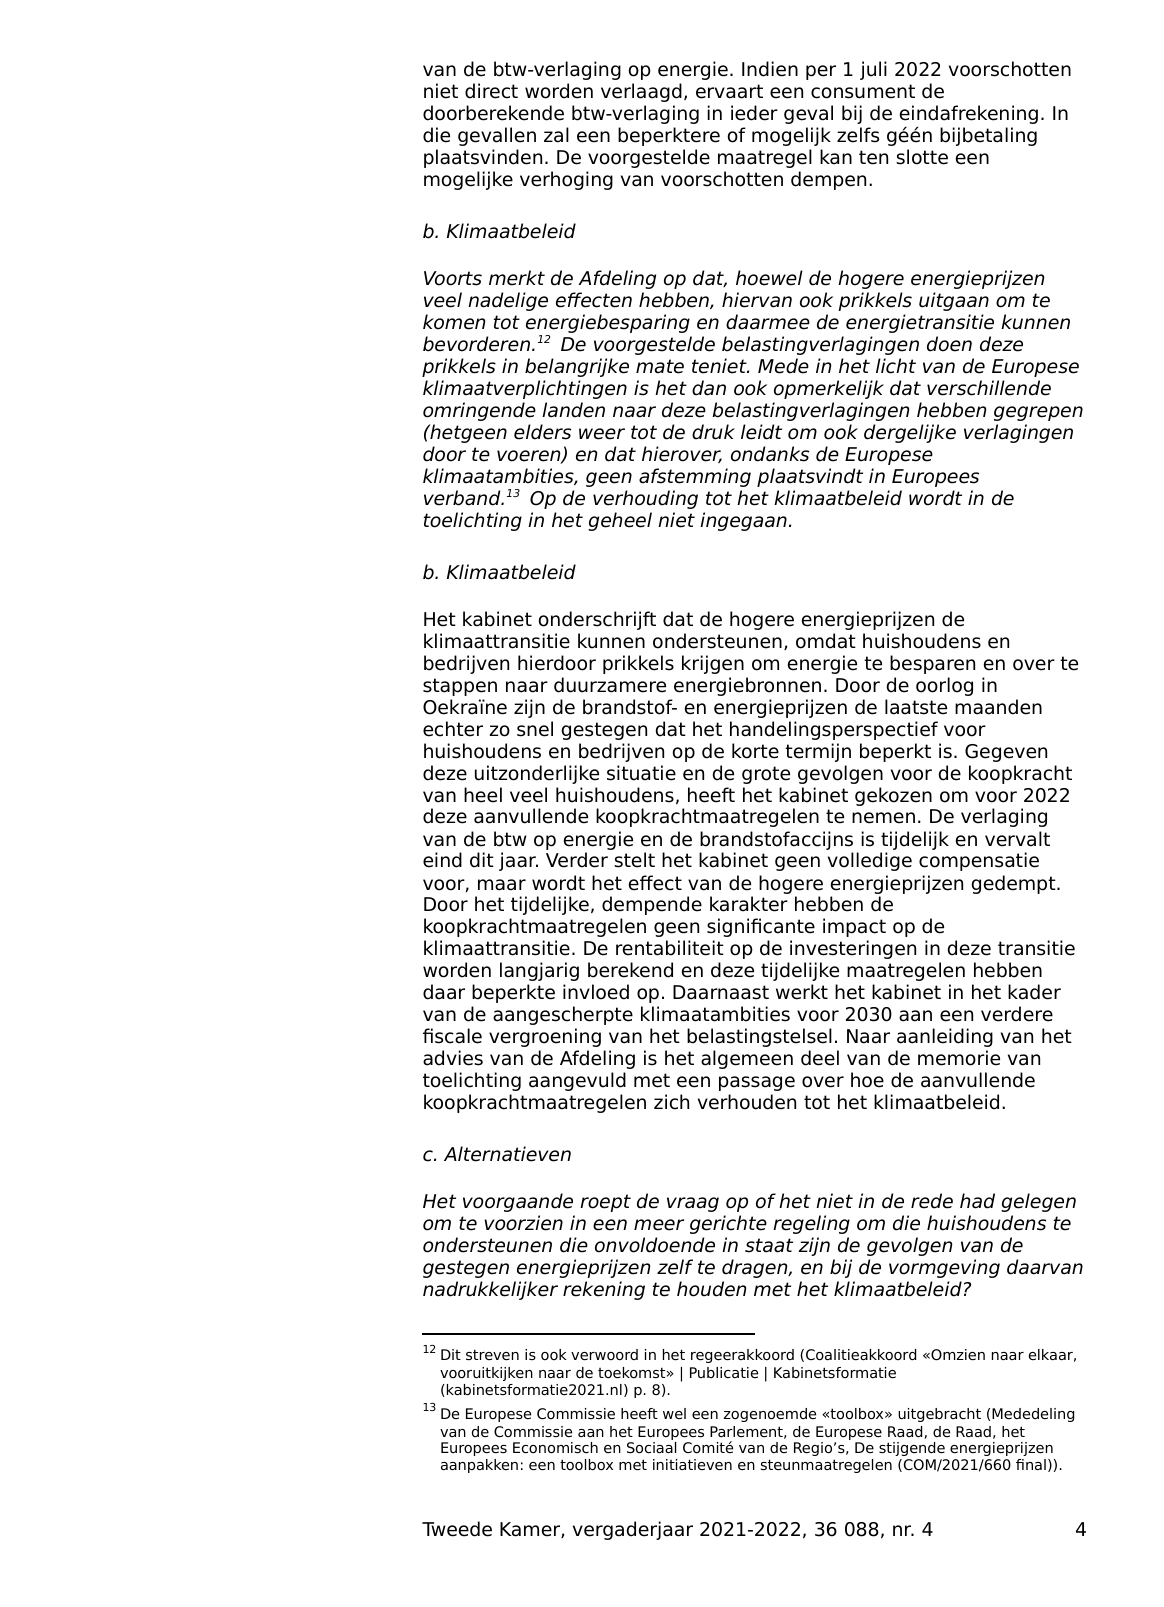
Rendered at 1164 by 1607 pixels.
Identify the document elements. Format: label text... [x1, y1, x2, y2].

text Het kabinet onderschrijft dat de hogere energieprijzen de klimaattransitie kunnen ondersteunen, omdat huishoudens en bedrijven hierdoor prikkels krijgen om energie te besparen en over te stappen naar duurzamere energiebronnen. Door de oorlog in Oekraïne zijn de brandstof- en energieprijzen de laatste maanden echter zo snel gestegen dat het handelingsperspectief voor huishoudens en bedrijven op de korte termijn beperkt is. Gegeven deze uitzonderlijke situatie en de grote gevolgen voor de koopkracht van heel veel huishoudens, heeft het kabinet gekozen om voor 2022 deze aanvullende koopkrachtmaatregelen te nemen. De verlaging van de btw op energie en de brandstofaccijns is tijdelijk en vervalt eind dit jaar. Verder stelt het kabinet geen volledige compensatie voor, maar wordt het effect van de hogere energieprijzen gedempt. Door het tijdelijke, dempende karakter hebben de koopkrachtmaatregelen geen significante impact op de klimaattransitie. De rentabiliteit op de investeringen in deze transitie worden langjarig berekend en deze tijdelijke maatregelen hebben daar beperkte invloed op. Daarnaast werkt het kabinet in het kader van de aangescherpte klimaatambities voor 2030 aan een verdere fiscale vergroening van het belastingstelsel. Naar aanleiding van het advies van de Afdeling is het algemeen deel van de memorie van toelichting aangevuld met een passage over hoe de aanvullende koopkrachtmaatregelen zich verhouden tot het klimaatbeleid. [422, 609, 1087, 1114]
text Voorts merkt de Afdeling op dat, hoewel de hogere energieprijzen veel nadelige effecten hebben, hiervan ook prikkels uitgaan om te komen tot energiebesparing en daarmee de energietransitie kunnen bevorderen. De voorgestelde belastingverlagingen doen deze prikkels in belangrijke mate teniet. Mede in het licht van de Europese klimaatverplichtingen is het dan ook opmerkelijk dat verschillende omringende landen naar deze belastingverlagingen hebben gegrepen (hetgeen elders weer tot de druk leidt om ook dergelijke verlagingen door te voeren) en dat hierover, ondanks de Europese klimaatambities, geen afstemming plaatsvindt in Europees verband. Op de verhouding tot het klimaatbeleid wordt in de toelichting in het geheel niet ingegaan. [422, 268, 1087, 532]
subtitle b. Klimaatbeleid [422, 562, 1087, 584]
text De Europese Commissie heeft wel een zogenoemde «toolbox» uitgebracht (Mededeling van de Commissie aan het Europees Parlement, de Europese Raad, de Raad, het Europees Economisch en Sociaal Comité van de Regio’s, De stijgende energieprijzen aanpakken: een toolbox met initiatieven en steunmaatregelen (COM/2021/660 final)). [422, 1402, 1087, 1474]
text Dit streven is ook verwoord in het regeerakkoord (Coalitieakkoord «Omzien naar elkaar, vooruitkijken naar de toekomst» | Publicatie | Kabinetsformatie (kabinetsformatie2021.nl) p. 8). [422, 1343, 1087, 1399]
text Het voorgaande roept de vraag op of het niet in de rede had gelegen om te voorzien in een meer gerichte regeling om die huishoudens te ondersteunen die onvoldoende in staat zijn de gevolgen van de gestegen energieprijzen zelf te dragen, en bij de vormgeving daarvan nadrukkelijker rekening te houden met het klimaatbeleid? [422, 1191, 1087, 1301]
subtitle b. Klimaatbeleid [422, 221, 1087, 243]
text van de btw-verlaging op energie. Indien per 1 juli 2022 voorschotten niet direct worden verlaagd, ervaart een consument de doorberekende btw-verlaging in ieder geval bij de eindafrekening. In die gevallen zal een beperktere of mogelijk zelfs géén bijbetaling plaatsvinden. De voorgestelde maatregel kan ten slotte een mogelijke verhoging van voorschotten dempen. [422, 59, 1087, 191]
subtitle c. Alternatieven [422, 1144, 1087, 1166]
